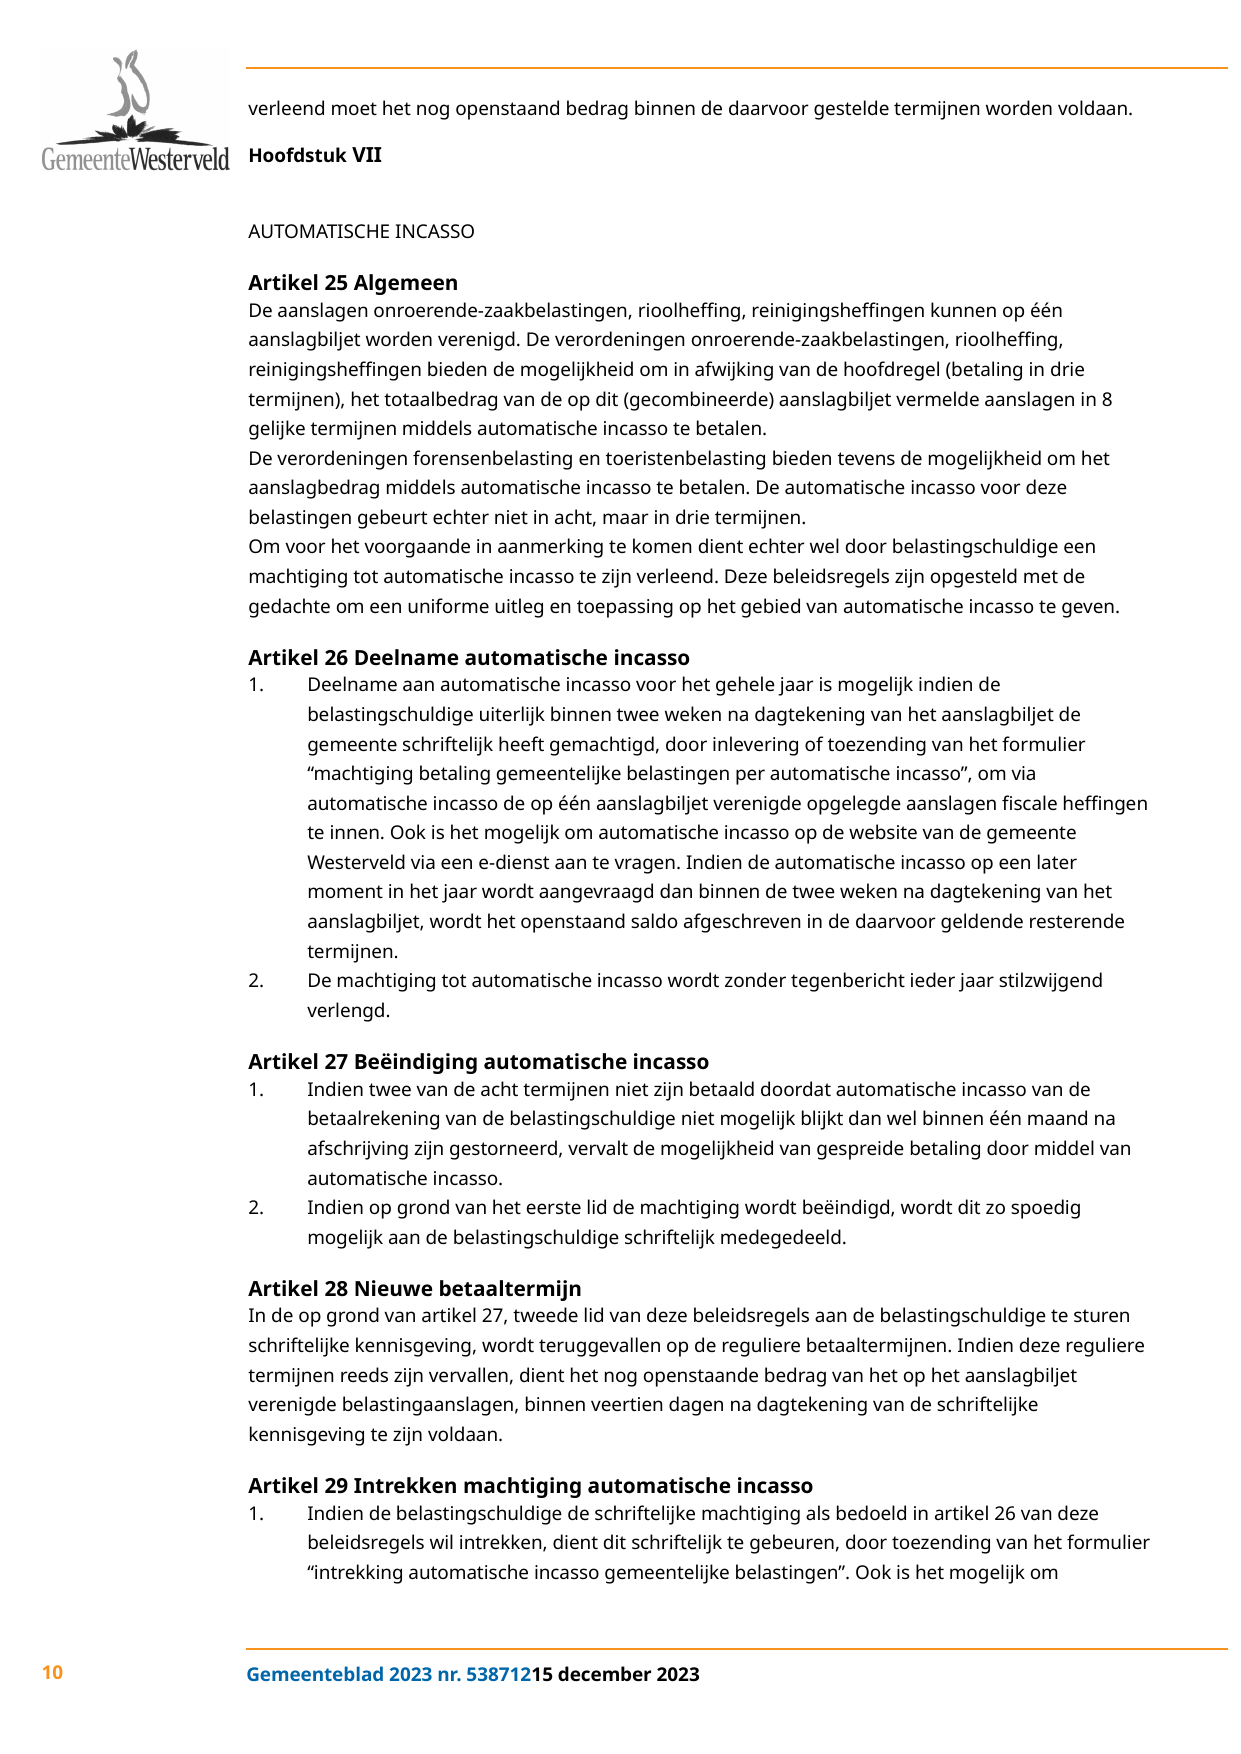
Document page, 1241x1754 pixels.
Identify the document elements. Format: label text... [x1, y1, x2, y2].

text Hoofdstuk VII [248, 140, 1152, 169]
list Indien de belastingschuldige de schriftelijke machtiging als bedoeld in artikel 26 van deze beleidsregels wil intrekken, dient dit schriftelijk te gebeuren, door toezending van het formulier “intrekking automatische incasso gemeentelijke belastingen”. Ook is het mogelijk om [248, 1500, 1152, 1585]
text De aanslagen onroerende-zaakbelastingen, rioolheffing, reinigingsheffingen kunnen op één aanslagbiljet worden verenigd. De verordeningen onroerende-zaakbelastingen, rioolheffing, reinigingsheffingen bieden de mogelijkheid om in afwijking van de hoofdregel (betaling in drie termijnen), het totaalbedrag van de op dit (gecombineerde) aanslagbiljet vermelde aanslagen in 8 gelijke termijnen middels automatische incasso te betalen. [248, 297, 1152, 441]
text Artikel 29 Intrekken machtiging automatische incasso [248, 1471, 1152, 1500]
text De verordeningen forensenbelasting en toeristenbelasting bieden tevens de mogelijkheid om het aanslagbedrag middels automatische incasso te betalen. De automatische incasso voor deze belastingen gebeurt echter niet in acht, maar in drie termijnen. [248, 445, 1152, 530]
list Indien op grond van het eerste lid de machtiging wordt beëindigd, wordt dit zo spoedig mogelijk aan de belastingschuldige schriftelijk medegedeeld. [248, 1194, 1152, 1249]
list Indien twee van de acht termijnen niet zijn betaald doordat automatische incasso van de betaalrekening van de belastingschuldige niet mogelijk blijkt dan wel binnen één maand na afschrijving zijn gestorneerd, vervalt de mogelijkheid van gespreide betaling door middel van automatische incasso. [248, 1076, 1152, 1190]
text Artikel 26 Deelname automatische incasso [248, 643, 1152, 672]
list Deelname aan automatische incasso voor het gehele jaar is mogelijk indien de belastingschuldige uiterlijk binnen twee weken na dagtekening van het aanslagbiljet de gemeente schriftelijk heeft gemachtigd, door inlevering of toezending van het formulier “machtiging betaling gemeentelijke belastingen per automatische incasso”, om via automatische incasso de op één aanslagbiljet verenigde opgelegde aanslagen fiscale heffingen te innen. Ook is het mogelijk om automatische incasso op de website van de gemeente Westerveld via een e-dienst aan te vragen. Indien de automatische incasso op een later moment in het jaar wordt aangevraagd dan binnen de twee weken na dagtekening van het aanslagbiljet, wordt het openstaand saldo afgeschreven in de daarvoor geldende resterende termijnen. [248, 672, 1152, 964]
text Artikel 25 Algemeen [248, 268, 1152, 297]
text Om voor het voorgaande in aanmerking te komen dient echter wel door belastingschuldige een machtiging tot automatische incasso te zijn verleend. Deze beleidsregels zijn opgesteld met de gedachte om een uniforme uitleg en toepassing op het gebied van automatische incasso te geven. [248, 534, 1152, 618]
text Artikel 27 Beëindiging automatische incasso [248, 1047, 1152, 1076]
text verleend moet het nog openstaand bedrag binnen de daarvoor gestelde termijnen worden voldaan. [248, 95, 1152, 121]
list De machtiging tot automatische incasso wordt zonder tegenbericht ieder jaar stilzwijgend verlengd. [248, 967, 1152, 1023]
text Artikel 28 Nieuwe betaaltermijn [248, 1274, 1152, 1303]
text In de op grond van artikel 27, tweede lid van deze beleidsregels aan de belastingschuldige te sturen schriftelijke kennisgeving, wordt teruggevallen op de reguliere betaaltermijnen. Indien deze reguliere termijnen reeds zijn vervallen, dient het nog openstaande bedrag van het op het aanslagbiljet verenigde belastingaanslagen, binnen veertien dagen na dagtekening van de schriftelijke kennisgeving te zijn voldaan. [248, 1303, 1152, 1447]
picture [41, 47, 231, 172]
text AUTOMATISCHE INCASSO [248, 218, 1152, 244]
